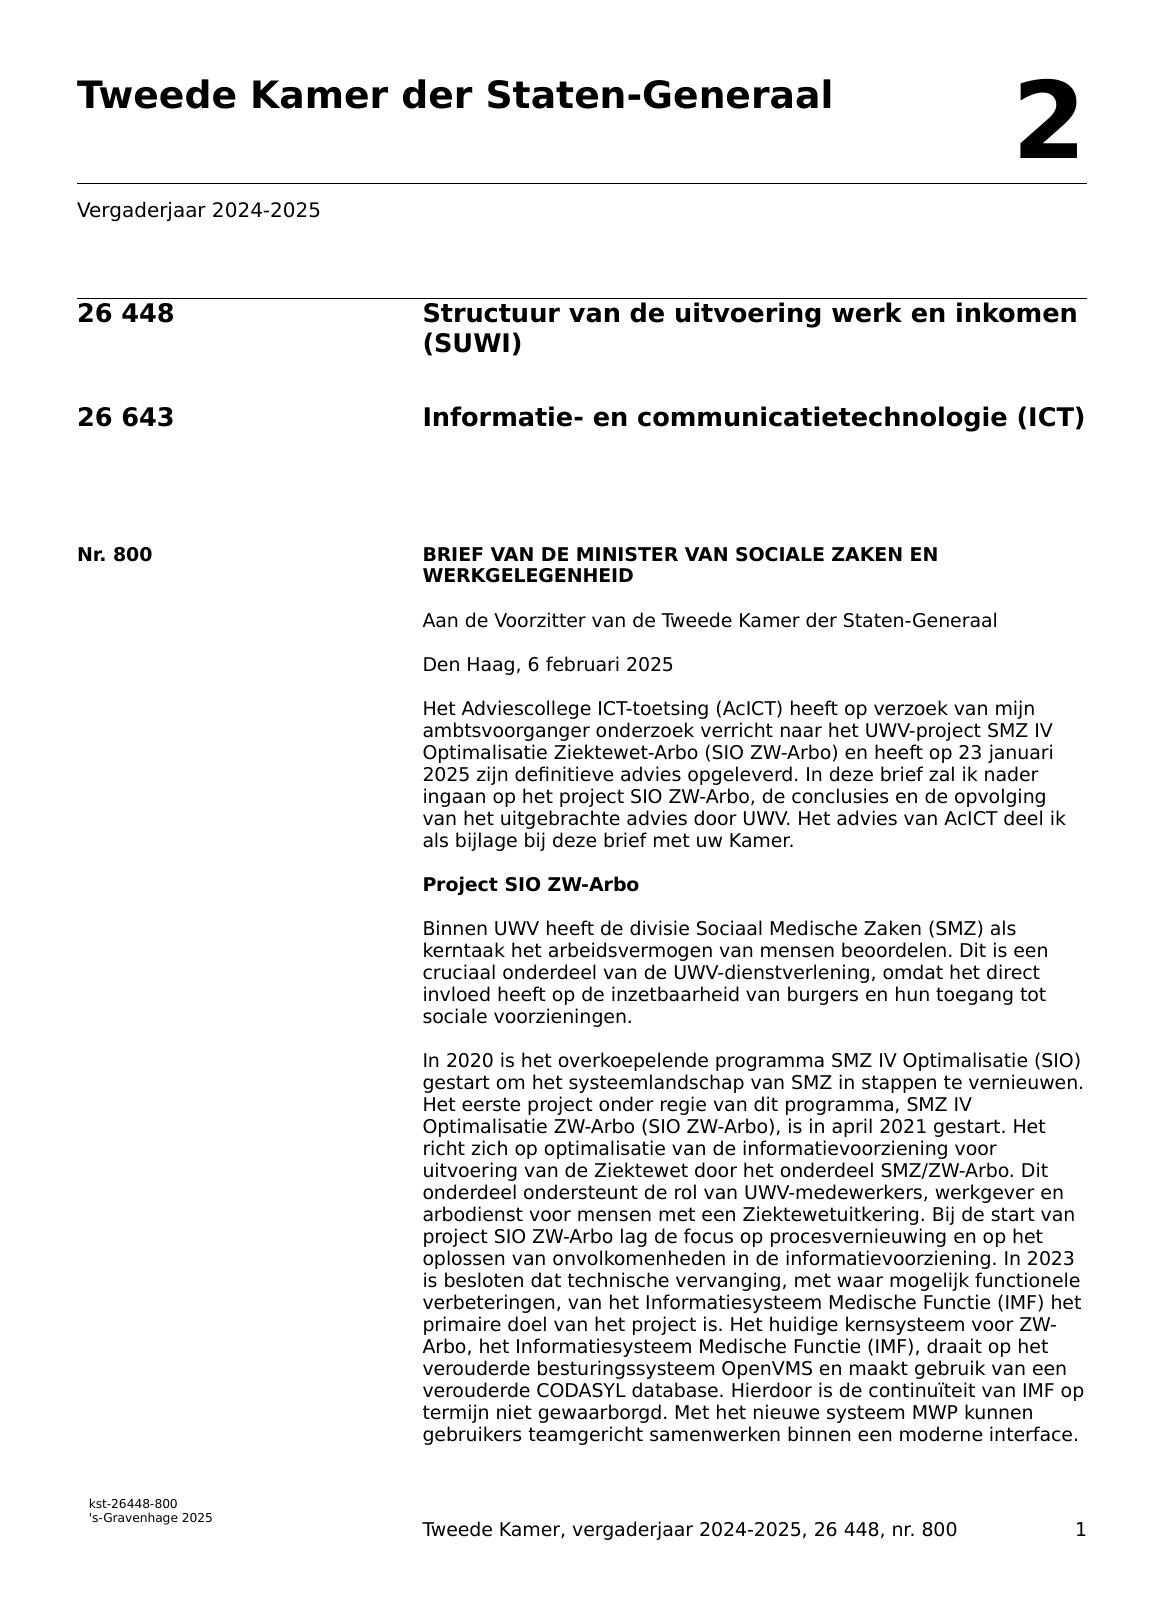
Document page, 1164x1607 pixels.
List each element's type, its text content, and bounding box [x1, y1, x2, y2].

subtitle 26 448 Structuur van de uitvoering werk en inkomen (SUWI) [77, 299, 1087, 358]
text Het Adviescollege ICT-toetsing (AcICT) heeft op verzoek van mijn ambtsvoorganger onderzoek verricht naar het UWV-project SMZ IV Optimalisatie Ziektewet-Arbo (SIO ZW-Arbo) en heeft op 23 januari 2025 zijn definitieve advies opgeleverd. In deze brief zal ik nader ingaan op het project SIO ZW-Arbo, de conclusies en de opvolging van het uitgebrachte advies door UWV. Het advies van AcICT deel ik als bijlage bij deze brief met uw Kamer. [422, 698, 1087, 852]
text Aan de Voorzitter van de Tweede Kamer der Staten-Generaal [422, 609, 1087, 632]
subtitle 26 643 Informatie- en communicatietechnologie (ICT) [77, 403, 1087, 432]
subtitle Nr. 800 BRIEF VAN DE MINISTER VAN SOCIALE ZAKEN EN WERKGELEGENHEID [77, 543, 1087, 587]
text 's-Gravenhage 2025 [88, 1511, 323, 1525]
text kst-26448-800 [88, 1497, 323, 1511]
text In 2020 is het overkoepelende programma SMZ IV Optimalisatie (SIO) gestart om het systeemlandschap van SMZ in stappen te vernieuwen. Het eerste project onder regie van dit programma, SMZ IV Optimalisatie ZW-Arbo (SIO ZW-Arbo), is in april 2021 gestart. Het richt zich op optimalisatie van de informatievoorziening voor uitvoering van de Ziektewet door het onderdeel SMZ/ZW-Arbo. Dit onderdeel ondersteunt de rol van UWV-medewerkers, werkgever en arbodienst voor mensen met een Ziektewetuitkering. Bij de start van project SIO ZW-Arbo lag de focus op procesvernieuwing en op het oplossen van onvolkomenheden in de informatievoorziening. In 2023 is besloten dat technische vervanging, met waar mogelijk functionele verbeteringen, van het Informatiesysteem Medische Functie (IMF) het primaire doel van het project is. Het huidige kernsysteem voor ZW-Arbo, het Informatiesysteem Medische Functie (IMF), draait op het verouderde besturingssysteem OpenVMS en maakt gebruik van een verouderde CODASYL database. Hierdoor is de continuïteit van IMF op termijn niet gewaarborgd. Met het nieuwe systeem MWP kunnen gebruikers teamgericht samenwerken binnen een moderne interface. [422, 1050, 1087, 1446]
text Den Haag, 6 februari 2025 [422, 654, 1087, 676]
table_cell Vergaderjaar 2024-2025 [77, 184, 1087, 298]
table_header 2 [886, 59, 1087, 183]
table_header Tweede Kamer der Staten-Generaal [77, 59, 886, 183]
text Binnen UWV heeft de divisie Sociaal Medische Zaken (SMZ) als kerntaak het arbeidsvermogen van mensen beoordelen. Dit is een cruciaal onderdeel van de UWV-dienstverlening, omdat het direct invloed heeft op de inzetbaarheid van burgers en hun toegang tot sociale voorzieningen. [422, 918, 1087, 1028]
subtitle Project SIO ZW-Arbo [422, 874, 1087, 896]
